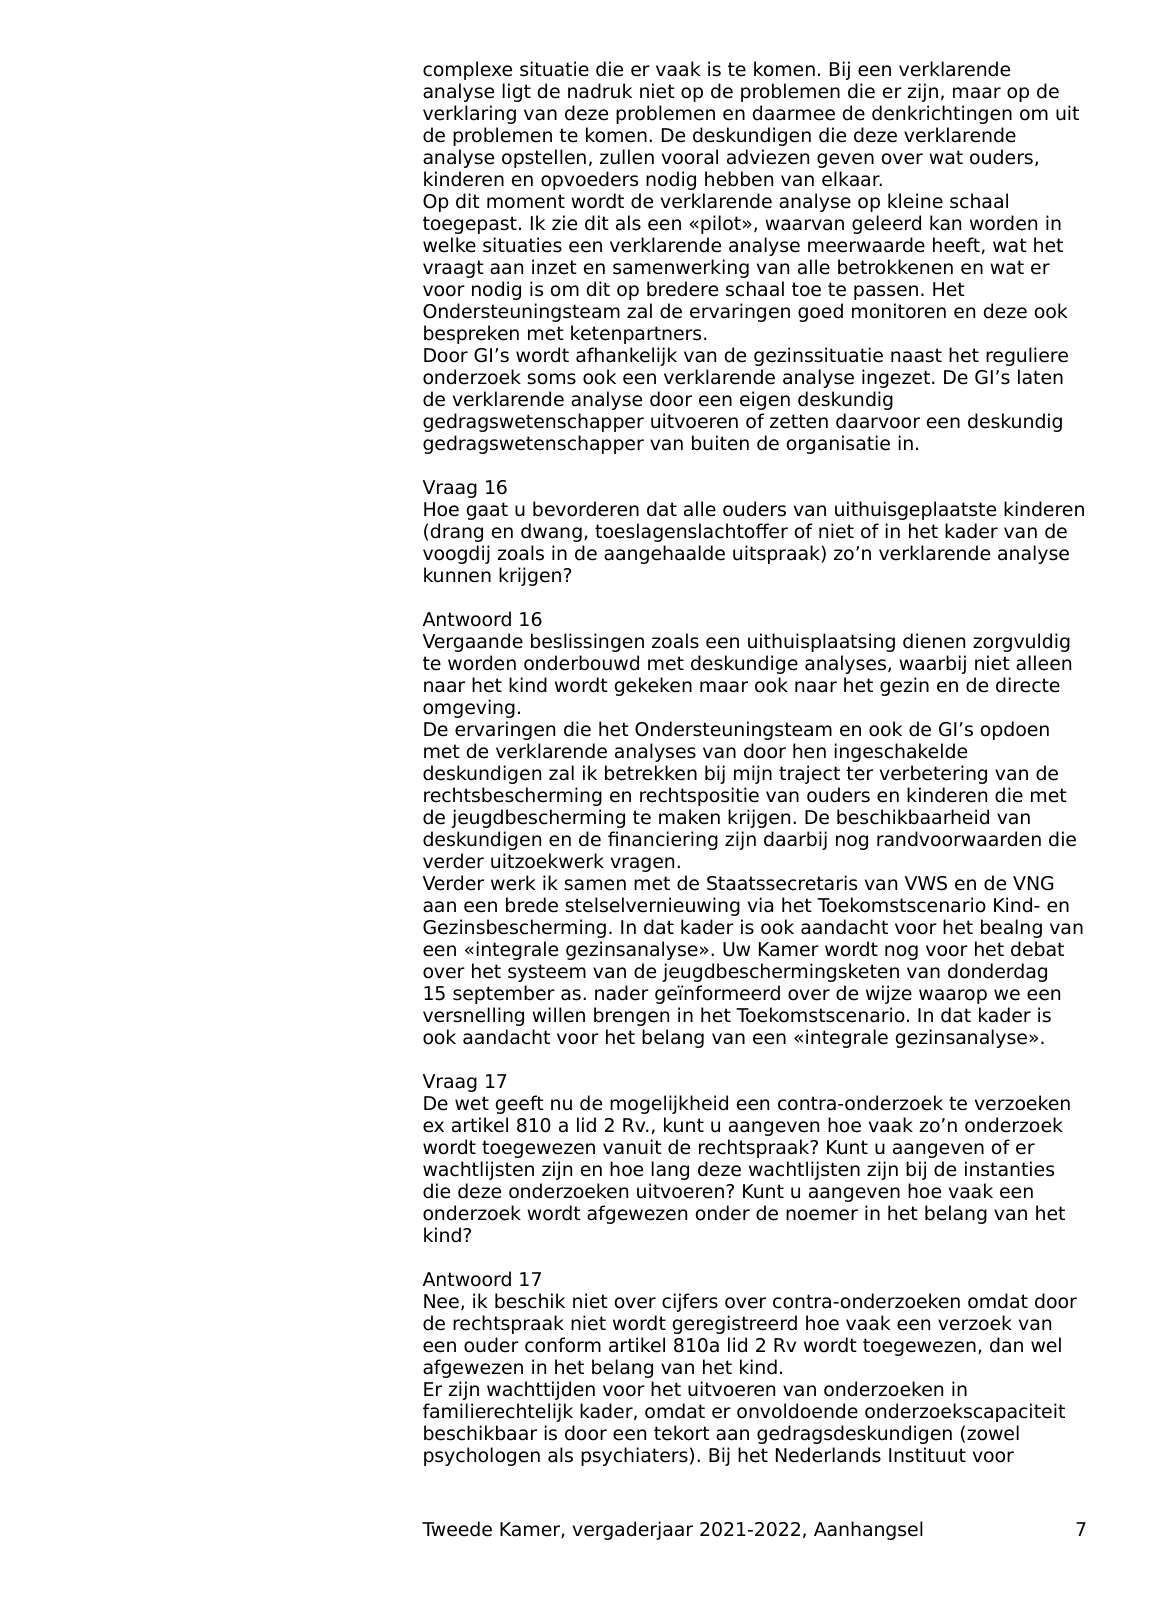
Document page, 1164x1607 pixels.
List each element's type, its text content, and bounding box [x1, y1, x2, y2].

text Nee, ik beschik niet over cijfers over contra-onderzoeken omdat door de rechtspraak niet wordt geregistreerd hoe vaak een verzoek van een ouder conform artikel 810a lid 2 Rv wordt toegewezen, dan wel afgewezen in het belang van het kind. [422, 1291, 1087, 1379]
text Door GI’s wordt afhankelijk van de gezinssituatie naast het reguliere onderzoek soms ook een verklarende analyse ingezet. De GI’s laten de verklarende analyse door een eigen deskundig gedragswetenschapper uitvoeren of zetten daarvoor een deskundig gedragswetenschapper van buiten de organisatie in. [422, 345, 1087, 455]
text complexe situatie die er vaak is te komen. Bij een verklarende analyse ligt de nadruk niet op de problemen die er zijn, maar op de verklaring van deze problemen en daarmee de denkrichtingen om uit de problemen te komen. De deskundigen die deze verklarende analyse opstellen, zullen vooral adviezen geven over wat ouders, kinderen en opvoeders nodig hebben van elkaar. [422, 59, 1087, 191]
text Er zijn wachttijden voor het uitvoeren van onderzoeken in familierechtelijk kader, omdat er onvoldoende onderzoekscapaciteit beschikbaar is door een tekort aan gedragsdeskundigen (zowel psychologen als psychiaters). Bij het Nederlands Instituut voor [422, 1379, 1087, 1467]
text Op dit moment wordt de verklarende analyse op kleine schaal toegepast. Ik zie dit als een «pilot», waarvan geleerd kan worden in welke situaties een verklarende analyse meerwaarde heeft, wat het vraagt aan inzet en samenwerking van alle betrokkenen en wat er voor nodig is om dit op bredere schaal toe te passen. Het Ondersteuningsteam zal de ervaringen goed monitoren en deze ook bespreken met ketenpartners. [422, 191, 1087, 345]
text Vraag 17 [422, 1071, 1087, 1093]
text De wet geeft nu de mogelijkheid een contra-onderzoek te verzoeken ex artikel 810 a lid 2 Rv., kunt u aangeven hoe vaak zo’n onderzoek wordt toegewezen vanuit de rechtspraak? Kunt u aangeven of er wachtlijsten zijn en hoe lang deze wachtlijsten zijn bij de instanties die deze onderzoeken uitvoeren? Kunt u aangeven hoe vaak een onderzoek wordt afgewezen onder de noemer in het belang van het kind? [422, 1093, 1087, 1247]
text Hoe gaat u bevorderen dat alle ouders van uithuisgeplaatste kinderen (drang en dwang, toeslagenslachtoffer of niet of in het kader van de voogdij zoals in de aangehaalde uitspraak) zo’n verklarende analyse kunnen krijgen? [422, 499, 1087, 587]
text Verder werk ik samen met de Staatssecretaris van VWS en de VNG aan een brede stelselvernieuwing via het Toekomstscenario Kind- en Gezinsbescherming. In dat kader is ook aandacht voor het bealng van een «integrale gezinsanalyse». Uw Kamer wordt nog voor het debat over het systeem van de jeugdbeschermingsketen van donderdag 15 september as. nader geïnformeerd over de wijze waarop we een versnelling willen brengen in het Toekomstscenario. In dat kader is ook aandacht voor het belang van een «integrale gezinsanalyse». [422, 873, 1087, 1048]
text Antwoord 16 [422, 609, 1087, 631]
text Vergaande beslissingen zoals een uithuisplaatsing dienen zorgvuldig te worden onderbouwd met deskundige analyses, waarbij niet alleen naar het kind wordt gekeken maar ook naar het gezin en de directe omgeving. [422, 631, 1087, 719]
text Antwoord 17 [422, 1269, 1087, 1291]
text Vraag 16 [422, 477, 1087, 499]
text De ervaringen die het Ondersteuningsteam en ook de GI’s opdoen met de verklarende analyses van door hen ingeschakelde deskundigen zal ik betrekken bij mijn traject ter verbetering van de rechtsbescherming en rechtspositie van ouders en kinderen die met de jeugdbescherming te maken krijgen. De beschikbaarheid van deskundigen en de financiering zijn daarbij nog randvoorwaarden die verder uitzoekwerk vragen. [422, 719, 1087, 873]
